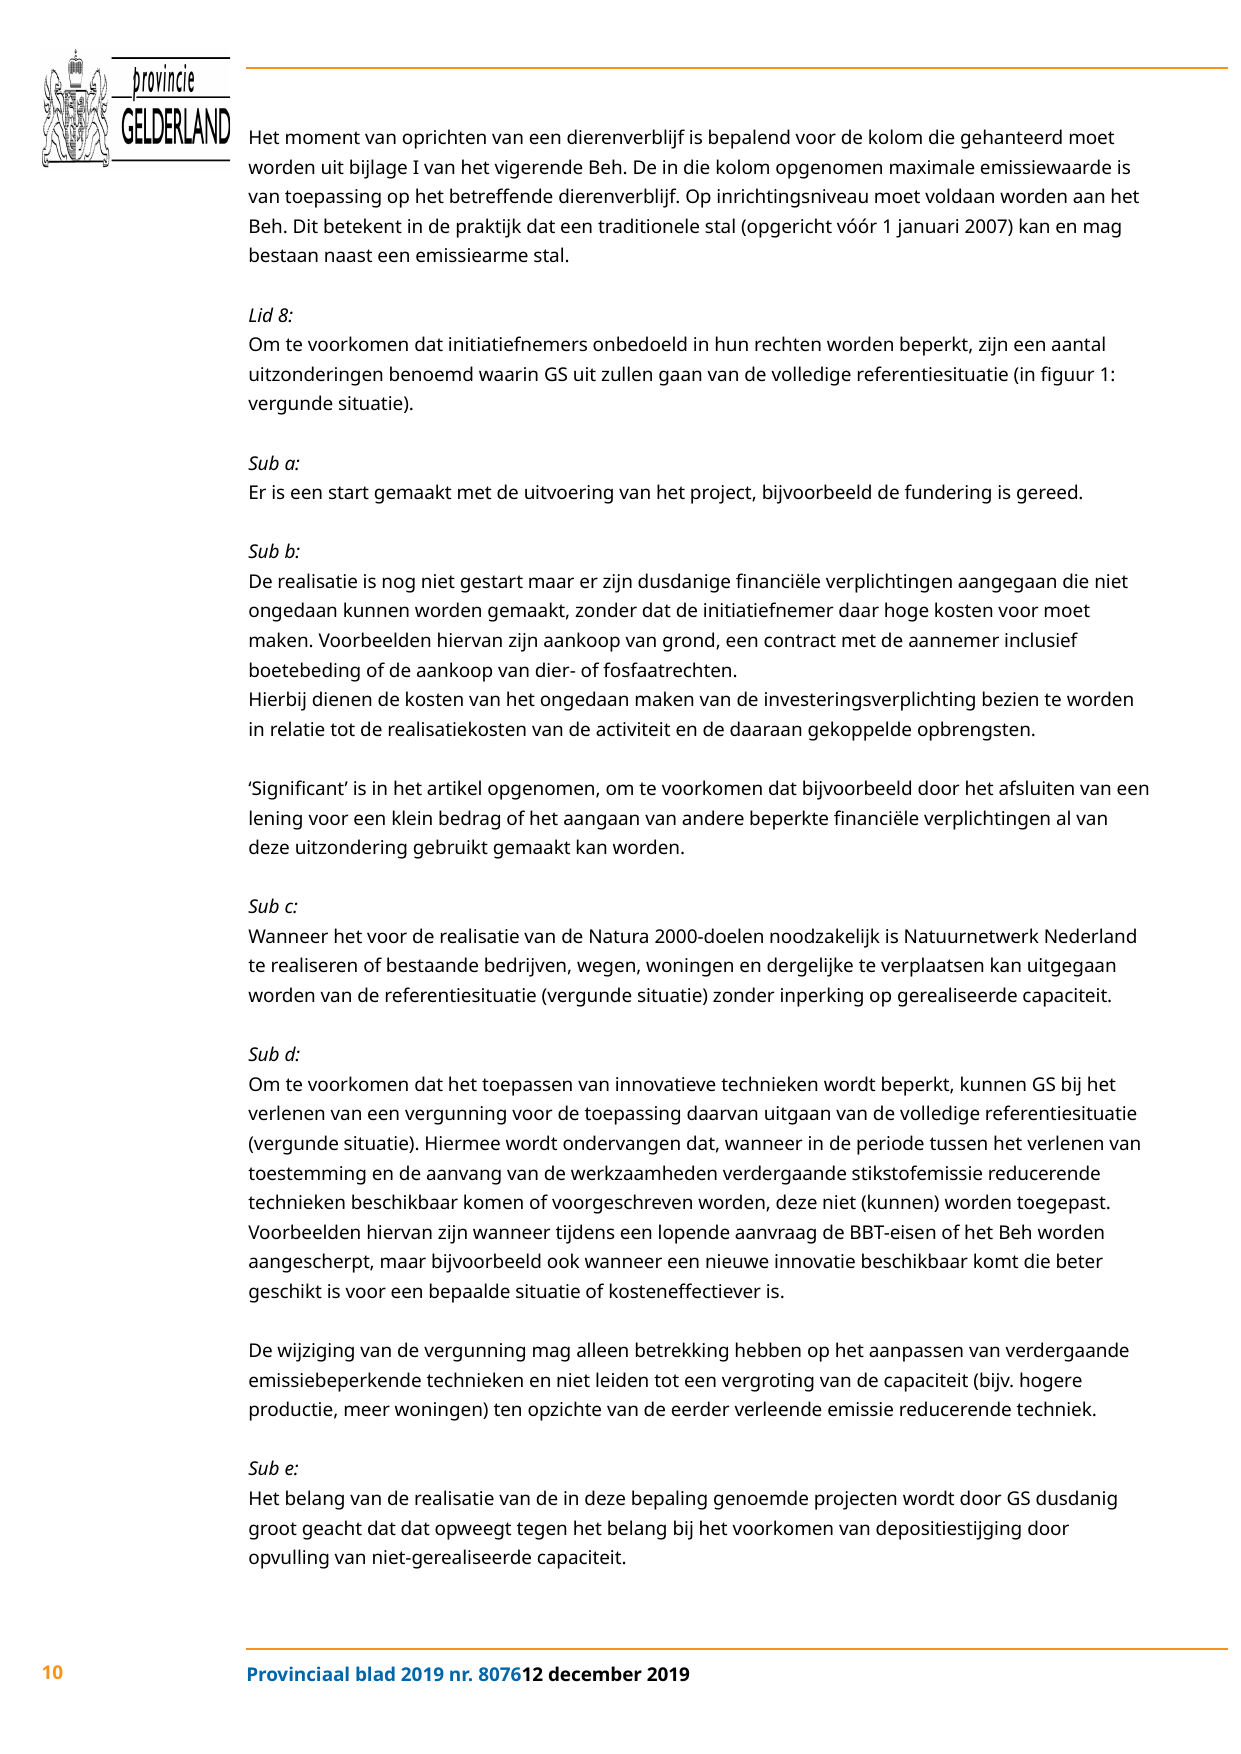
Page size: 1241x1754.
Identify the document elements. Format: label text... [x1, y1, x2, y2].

text Sub b: [248, 538, 1152, 564]
text Sub d: [248, 1041, 1152, 1067]
text Sub e: [248, 1456, 1152, 1481]
text Het belang van de realisatie van de in deze bepaling genoemde projecten wordt door GS dusdanig groot geacht dat dat opweegt tegen het belang bij het voorkomen van depositiestijging door opvulling van niet-gerealiseerde capaciteit. [248, 1485, 1152, 1570]
text Om te voorkomen dat initiatiefnemers onbedoeld in hun rechten worden beperkt, zijn een aantal uitzonderingen benoemd waarin GS uit zullen gaan van de volledige referentiesituatie (in figuur 1: vergunde situatie). [248, 331, 1152, 416]
text Wanneer het voor de realisatie van de Natura 2000-doelen noodzakelijk is Natuurnetwerk Nederland te realiseren of bestaande bedrijven, wegen, woningen en dergelijke te verplaatsen kan uitgegaan worden van de referentiesituatie (vergunde situatie) zonder inperking op gerealiseerde capaciteit. [248, 923, 1152, 1008]
text Om te voorkomen dat het toepassen van innovatieve technieken wordt beperkt, kunnen GS bij het verlenen van een vergunning voor de toepassing daarvan uitgaan van de volledige referentiesituatie (vergunde situatie). Hiermee wordt ondervangen dat, wanneer in de periode tussen het verlenen van toestemming en de aanvang van de werkzaamheden verdergaande stikstofemissie reducerende technieken beschikbaar komen of voorgeschreven worden, deze niet (kunnen) worden toegepast. Voorbeelden hiervan zijn wanneer tijdens een lopende aanvraag de BBT-eisen of het Beh worden aangescherpt, maar bijvoorbeeld ook wanneer een nieuwe innovatie beschikbaar komt die beter geschikt is voor een bepaalde situatie of kosteneffectiever is. [248, 1071, 1152, 1304]
text Er is een start gemaakt met de uitvoering van het project, bijvoorbeeld de fundering is gereed. [248, 479, 1152, 505]
text Sub c: [248, 893, 1152, 919]
text Het moment van oprichten van een dierenverblijf is bepalend voor de kolom die gehanteerd moet worden uit bijlage I van het vigerende Beh. De in die kolom opgenomen maximale emissiewaarde is van toepassing op het betreffende dierenverblijf. Op inrichtingsniveau moet voldaan worden aan het Beh. Dit betekent in de praktijk dat een traditionele stal (opgericht vóór 1 januari 2007) kan en mag bestaan naast een emissiearme stal. [248, 124, 1152, 268]
text De realisatie is nog niet gestart maar er zijn dusdanige financiële verplichtingen aangegaan die niet ongedaan kunnen worden gemaakt, zonder dat de initiatiefnemer daar hoge kosten voor moet maken. Voorbeelden hiervan zijn aankoop van grond, een contract met de aannemer inclusief boetebeding of de aankoop van dier- of fosfaatrechten. [248, 568, 1152, 683]
text Lid 8: [248, 302, 1152, 328]
text ‘Significant’ is in het artikel opgenomen, om te voorkomen dat bijvoorbeeld door het afsluiten van een lening voor een klein bedrag of het aangaan van andere beperkte financiële verplichtingen al van deze uitzondering gebruikt gemaakt kan worden. [248, 775, 1152, 860]
text De wijziging van de vergunning mag alleen betrekking hebben op het aanpassen van verdergaande emissiebeperkende technieken en niet leiden tot een vergroting van de capaciteit (bijv. hogere productie, meer woningen) ten opzichte van de eerder verleende emissie reducerende techniek. [248, 1337, 1152, 1422]
text Hierbij dienen de kosten van het ongedaan maken van de investeringsverplichting bezien te worden in relatie tot de realisatiekosten van de activiteit en de daaraan gekoppelde opbrengsten. [248, 686, 1152, 742]
picture [41, 47, 231, 172]
text Sub a: [248, 450, 1152, 476]
